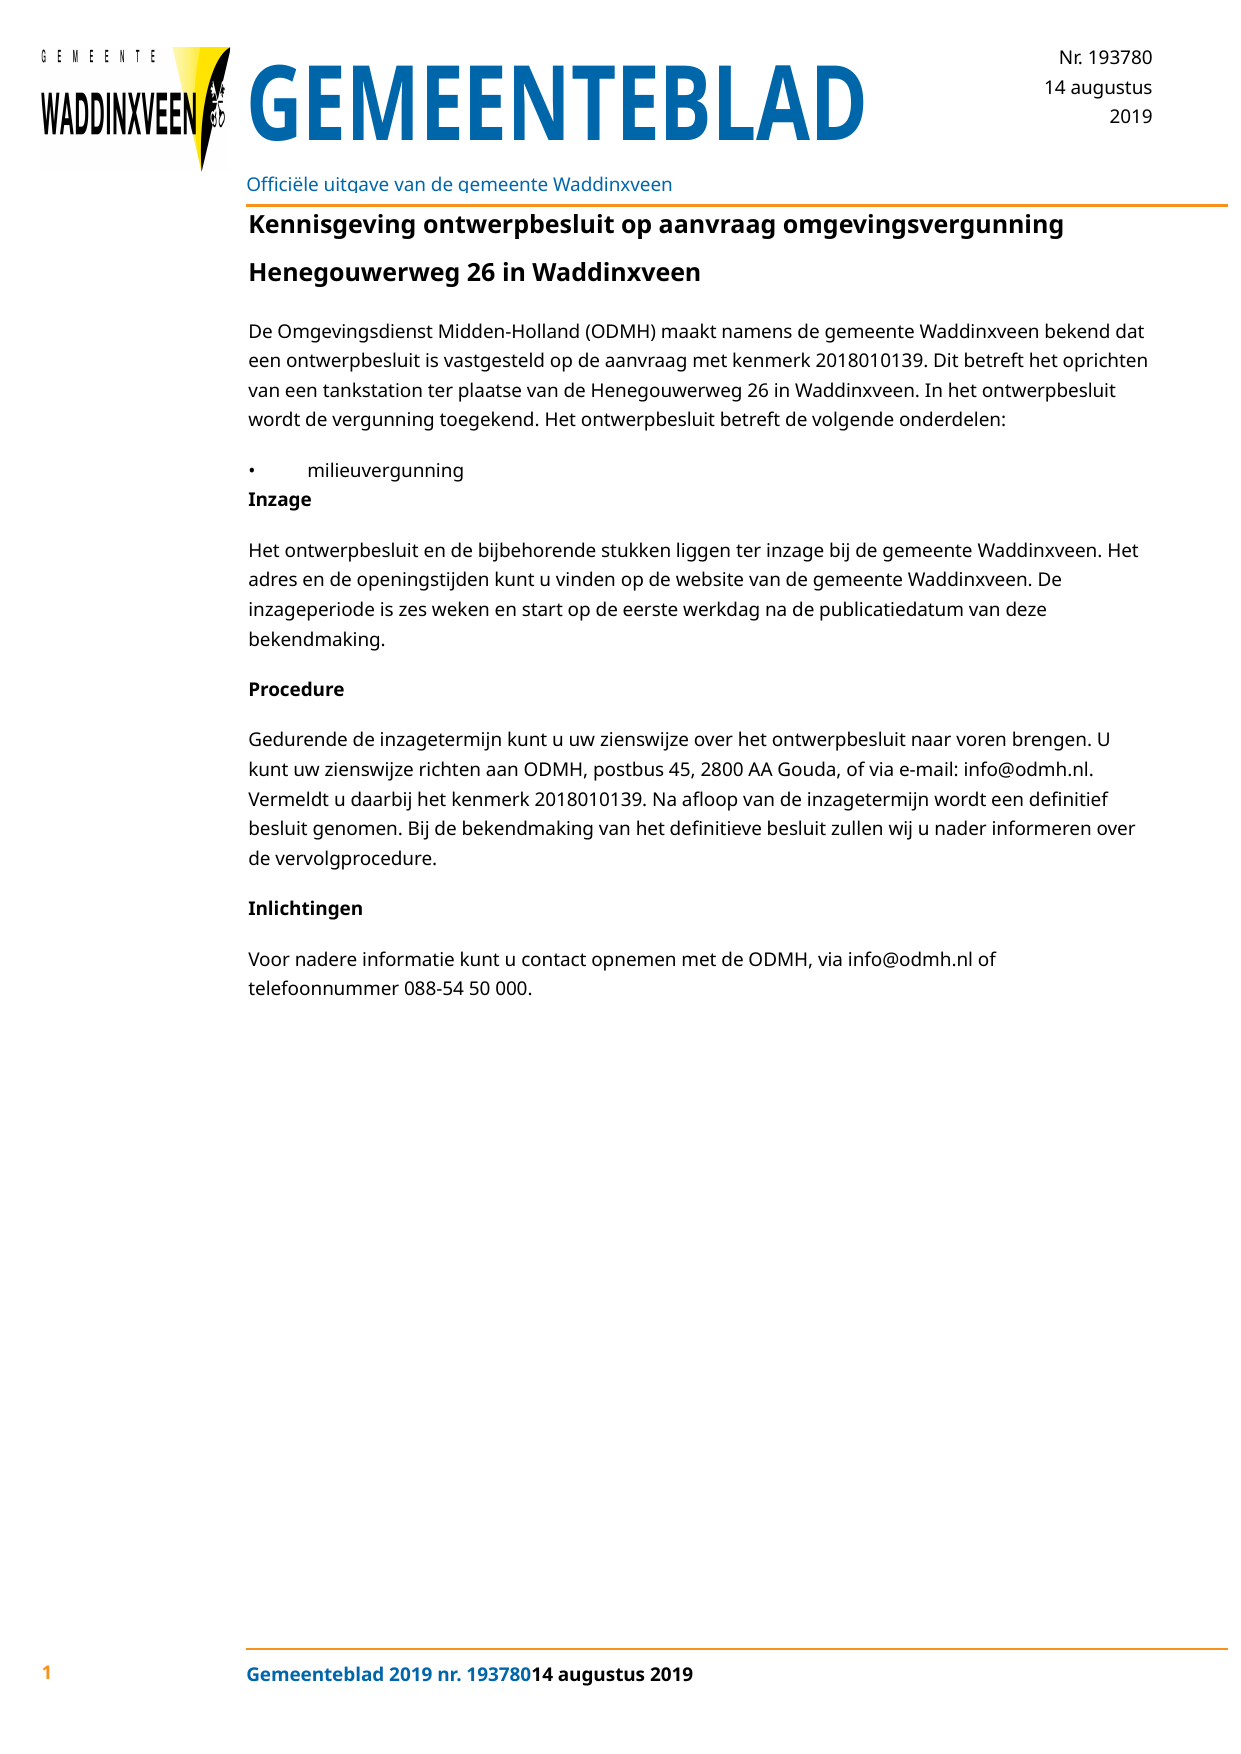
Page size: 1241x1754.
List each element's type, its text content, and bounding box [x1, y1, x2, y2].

text Procedure [248, 676, 1152, 702]
picture [41, 47, 231, 172]
text Inlichtingen [248, 895, 1152, 921]
text Kennisgeving ontwerpbesluit op aanvraag omgevingsvergunning Henegouwerweg 26 in Waddinxveen [248, 207, 1152, 288]
text Het ontwerpbesluit en de bijbehorende stukken liggen ter inzage bij de gemeente Waddinxveen. Het adres en de openingstijden kunt u vinden op de website van de gemeente Waddinxveen. De inzageperiode is zes weken en start op de eerste werkdag na de publicatiedatum van deze bekendmaking. [248, 537, 1152, 652]
text Voor nadere informatie kunt u contact opnemen met de ODMH, via info@odmh.nl of telefoonnummer 088-54 50 000. [248, 946, 1152, 1001]
text De Omgevingsdienst Midden-Holland (ODMH) maakt namens de gemeente Waddinxveen bekend dat een ontwerpbesluit is vastgesteld op de aanvraag met kenmerk 2018010139. Dit betreft het oprichten van een tankstation ter plaatse van de Henegouwerweg 26 in Waddinxveen. In het ontwerpbesluit wordt de vergunning toegekend. Het ontwerpbesluit betreft de volgende onderdelen: [248, 318, 1152, 432]
text Inzage [248, 487, 1152, 512]
text Gedurende de inzagetermijn kunt u uw zienswijze over het ontwerpbesluit naar voren brengen. U kunt uw zienswijze richten aan ODMH, postbus 45, 2800 AA Gouda, of via e-mail: info@odmh.nl. Vermeldt u daarbij het kenmerk 2018010139. Na afloop van de inzagetermijn wordt een definitief besluit genomen. Bij de bekendmaking van het definitieve besluit zullen wij u nader informeren over de vervolgprocedure. [248, 727, 1152, 871]
list milieuvergunning [248, 457, 1152, 483]
